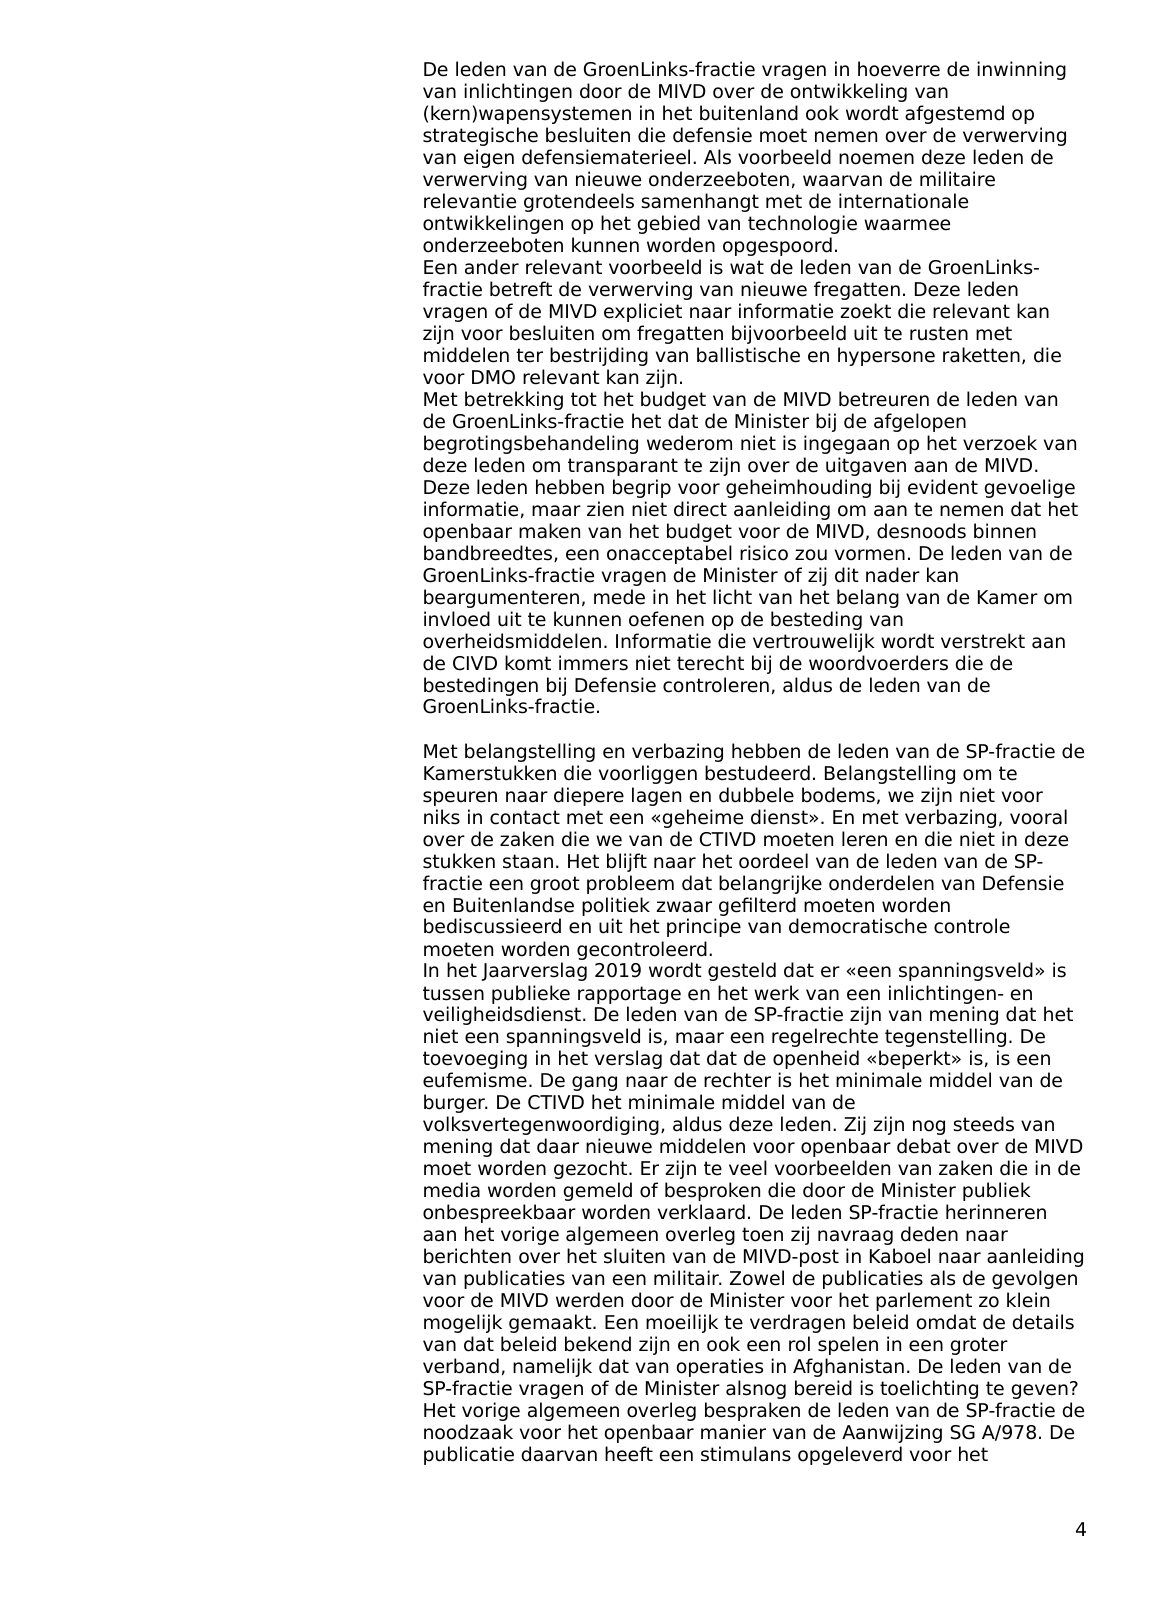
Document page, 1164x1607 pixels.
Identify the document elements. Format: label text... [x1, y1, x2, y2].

text De leden van de GroenLinks-fractie vragen in hoeverre de inwinning van inlichtingen door de MIVD over de ontwikkeling van (kern)wapensystemen in het buitenland ook wordt afgestemd op strategische besluiten die defensie moet nemen over de verwerving van eigen defensiematerieel. Als voorbeeld noemen deze leden de verwerving van nieuwe onderzeeboten, waarvan de militaire relevantie grotendeels samenhangt met de internationale ontwikkelingen op het gebied van technologie waarmee onderzeeboten kunnen worden opgespoord. [422, 59, 1087, 257]
text In het Jaarverslag 2019 wordt gesteld dat er «een spanningsveld» is tussen publieke rapportage en het werk van een inlichtingen- en veiligheidsdienst. De leden van de SP-fractie zijn van mening dat het niet een spanningsveld is, maar een regelrechte tegenstelling. De toevoeging in het verslag dat dat de openheid «beperkt» is, is een eufemisme. De gang naar de rechter is het minimale middel van de burger. De CTIVD het minimale middel van de volksvertegenwoordiging, aldus deze leden. Zij zijn nog steeds van mening dat daar nieuwe middelen voor openbaar debat over de MIVD moet worden gezocht. Er zijn te veel voorbeelden van zaken die in de media worden gemeld of besproken die door de Minister publiek onbespreekbaar worden verklaard. De leden SP-fractie herinneren aan het vorige algemeen overleg toen zij navraag deden naar berichten over het sluiten van de MIVD-post in Kaboel naar aanleiding van publicaties van een militair. Zowel de publicaties als de gevolgen voor de MIVD werden door de Minister voor het parlement zo klein mogelijk gemaakt. Een moeilijk te verdragen beleid omdat de details van dat beleid bekend zijn en ook een rol spelen in een groter verband, namelijk dat van operaties in Afghanistan. De leden van de SP-fractie vragen of de Minister alsnog bereid is toelichting te geven? [422, 960, 1087, 1400]
text Met betrekking tot het budget van de MIVD betreuren de leden van de GroenLinks-fractie het dat de Minister bij de afgelopen begrotingsbehandeling wederom niet is ingegaan op het verzoek van deze leden om transparant te zijn over de uitgaven aan de MIVD. Deze leden hebben begrip voor geheimhouding bij evident gevoelige informatie, maar zien niet direct aanleiding om aan te nemen dat het openbaar maken van het budget voor de MIVD, desnoods binnen bandbreedtes, een onacceptabel risico zou vormen. De leden van de GroenLinks-fractie vragen de Minister of zij dit nader kan beargumenteren, mede in het licht van het belang van de Kamer om invloed uit te kunnen oefenen op de besteding van overheidsmiddelen. Informatie die vertrouwelijk wordt verstrekt aan de CIVD komt immers niet terecht bij de woordvoerders die de bestedingen bij Defensie controleren, aldus de leden van de GroenLinks-fractie. [422, 389, 1087, 718]
text Een ander relevant voorbeeld is wat de leden van de GroenLinks-fractie betreft de verwerving van nieuwe fregatten. Deze leden vragen of de MIVD expliciet naar informatie zoekt die relevant kan zijn voor besluiten om fregatten bijvoorbeeld uit te rusten met middelen ter bestrijding van ballistische en hypersone raketten, die voor DMO relevant kan zijn. [422, 257, 1087, 389]
text Het vorige algemeen overleg bespraken de leden van de SP-fractie de noodzaak voor het openbaar manier van de Aanwijzing SG A/978. De publicatie daarvan heeft een stimulans opgeleverd voor het [422, 1400, 1087, 1466]
text Met belangstelling en verbazing hebben de leden van de SP-fractie de Kamerstukken die voorliggen bestudeerd. Belangstelling om te speuren naar diepere lagen en dubbele bodems, we zijn niet voor niks in contact met een «geheime dienst». En met verbazing, vooral over de zaken die we van de CTIVD moeten leren en die niet in deze stukken staan. Het blijft naar het oordeel van de leden van de SP-fractie een groot probleem dat belangrijke onderdelen van Defensie en Buitenlandse politiek zwaar gefilterd moeten worden bediscussieerd en uit het principe van democratische controle moeten worden gecontroleerd. [422, 741, 1087, 960]
